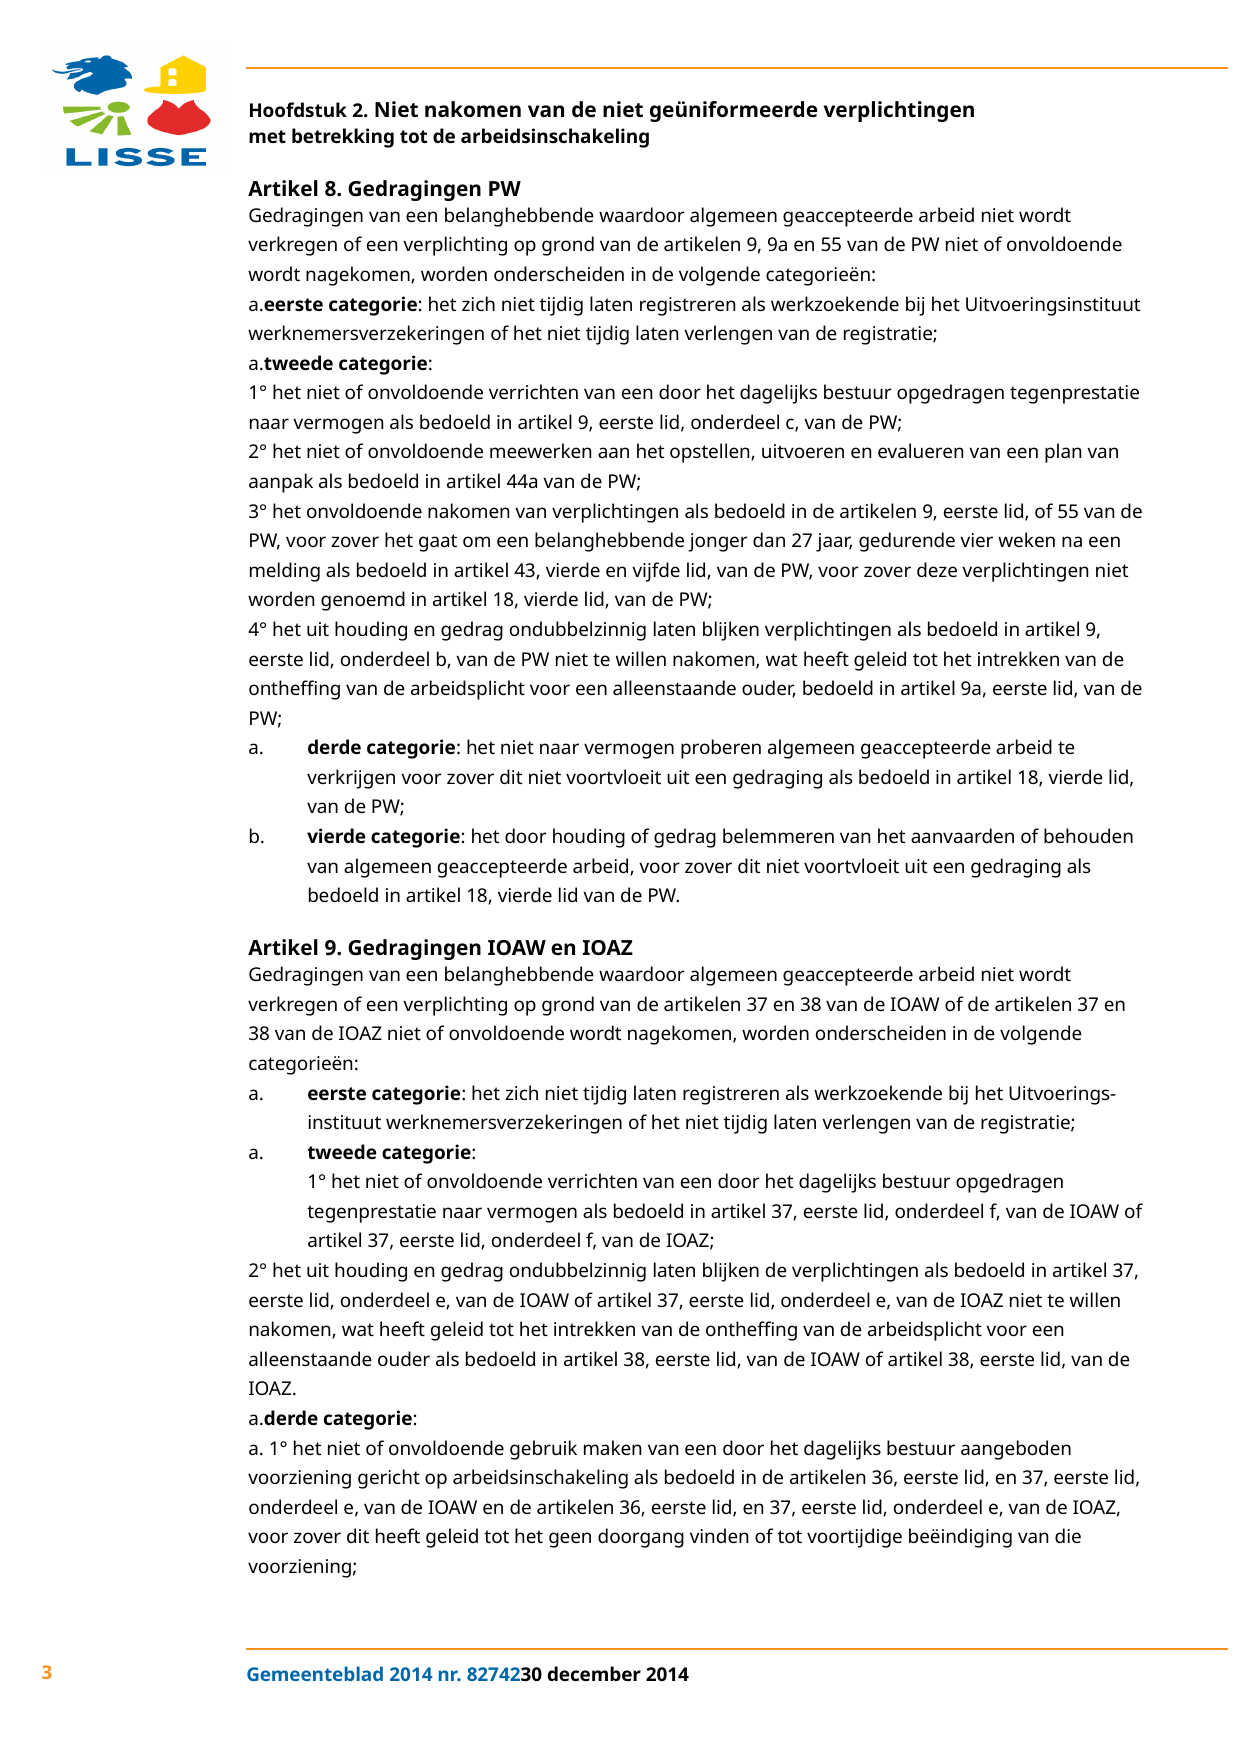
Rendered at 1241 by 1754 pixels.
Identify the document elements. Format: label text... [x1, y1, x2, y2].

text a.derde categorie: [248, 1405, 1152, 1431]
text Gedragingen van een belanghebbende waardoor algemeen geaccepteerde arbeid niet wordt verkregen of een verplichting op grond van de artikelen 37 en 38 van de IOAW of de artikelen 37 en 38 van de IOAZ niet of onvoldoende wordt nagekomen, worden onderscheiden in de volgende categorieën: [248, 961, 1152, 1076]
list eerste categorie: het zich niet tijdig laten registreren als werkzoekende bij het Uitvoerings-instituut werknemersverzekeringen of het niet tijdig laten verlengen van de registratie; [248, 1080, 1152, 1135]
text Gedragingen van een belanghebbende waardoor algemeen geaccepteerde arbeid niet wordt verkregen of een verplichting op grond van de artikelen 9, 9a en 55 van de PW niet of onvoldoende wordt nagekomen, worden onderscheiden in de volgende categorieën: [248, 202, 1152, 287]
text a.tweede categorie: [248, 350, 1152, 376]
text 1° het niet of onvoldoende verrichten van een door het dagelijks bestuur opgedragen tegenprestatie naar vermogen als bedoeld in artikel 9, eerste lid, onderdeel c, van de PW; [248, 379, 1152, 435]
list derde categorie: het niet naar vermogen proberen algemeen geaccepteerde arbeid te verkrijgen voor zover dit niet voortvloeit uit een gedraging als bedoeld in artikel 18, vierde lid, van de PW; [248, 734, 1152, 819]
text Artikel 9. Gedragingen IOAW en IOAZ [248, 933, 1152, 961]
text met betrekking tot de arbeidsinschakeling [248, 123, 1152, 149]
list vierde categorie: het door houding of gedrag belemmeren van het aanvaarden of behouden van algemeen geaccepteerde arbeid, voor zover dit niet voortvloeit uit een gedraging als bedoeld in artikel 18, vierde lid van de PW. [248, 823, 1152, 908]
list 1° het niet of onvoldoende verrichten van een door het dagelijks bestuur opgedragen tegenprestatie naar vermogen als bedoeld in artikel 37, eerste lid, onderdeel f, van de IOAW of artikel 37, eerste lid, onderdeel f, van de IOAZ; [248, 1168, 1152, 1253]
picture [41, 47, 231, 172]
text a.eerste categorie: het zich niet tijdig laten registreren als werkzoekende bij het Uitvoeringsinstituut werknemersverzekeringen of het niet tijdig laten verlengen van de registratie; [248, 291, 1152, 346]
list tweede categorie: [248, 1139, 1152, 1164]
text 4° het uit houding en gedrag ondubbelzinnig laten blijken verplichtingen als bedoeld in artikel 9, eerste lid, onderdeel b, van de PW niet te willen nakomen, wat heeft geleid tot het intrekken van de ontheffing van de arbeidsplicht voor een alleenstaande ouder, bedoeld in artikel 9a, eerste lid, van de PW; [248, 616, 1152, 731]
text a. 1° het niet of onvoldoende gebruik maken van een door het dagelijks bestuur aangeboden voorziening gericht op arbeidsinschakeling als bedoeld in de artikelen 36, eerste lid, en 37, eerste lid, onderdeel e, van de IOAW en de artikelen 36, eerste lid, en 37, eerste lid, onderdeel e, van de IOAZ, voor zover dit heeft geleid tot het geen doorgang vinden of tot voortijdige beëindiging van die voorziening; [248, 1435, 1152, 1579]
text 3° het onvoldoende nakomen van verplichtingen als bedoeld in de artikelen 9, eerste lid, of 55 van de PW, voor zover het gaat om een belanghebbende jonger dan 27 jaar, gedurende vier weken na een melding als bedoeld in artikel 43, vierde en vijfde lid, van de PW, voor zover deze verplichtingen niet worden genoemd in artikel 18, vierde lid, van de PW; [248, 498, 1152, 612]
text Artikel 8. Gedragingen PW [248, 174, 1152, 202]
text 2° het uit houding en gedrag ondubbelzinnig laten blijken de verplichtingen als bedoeld in artikel 37, eerste lid, onderdeel e, van de IOAW of artikel 37, eerste lid, onderdeel e, van de IOAZ niet te willen nakomen, wat heeft geleid tot het intrekken van de ontheffing van de arbeidsplicht voor een alleenstaande ouder als bedoeld in artikel 38, eerste lid, van de IOAW of artikel 38, eerste lid, van de IOAZ. [248, 1257, 1152, 1401]
text 2° het niet of onvoldoende meewerken aan het opstellen, uitvoeren en evalueren van een plan van aanpak als bedoeld in artikel 44a van de PW; [248, 439, 1152, 494]
text Hoofdstuk 2. Niet nakomen van de niet geüniformeerde verplichtingen [248, 95, 1152, 123]
